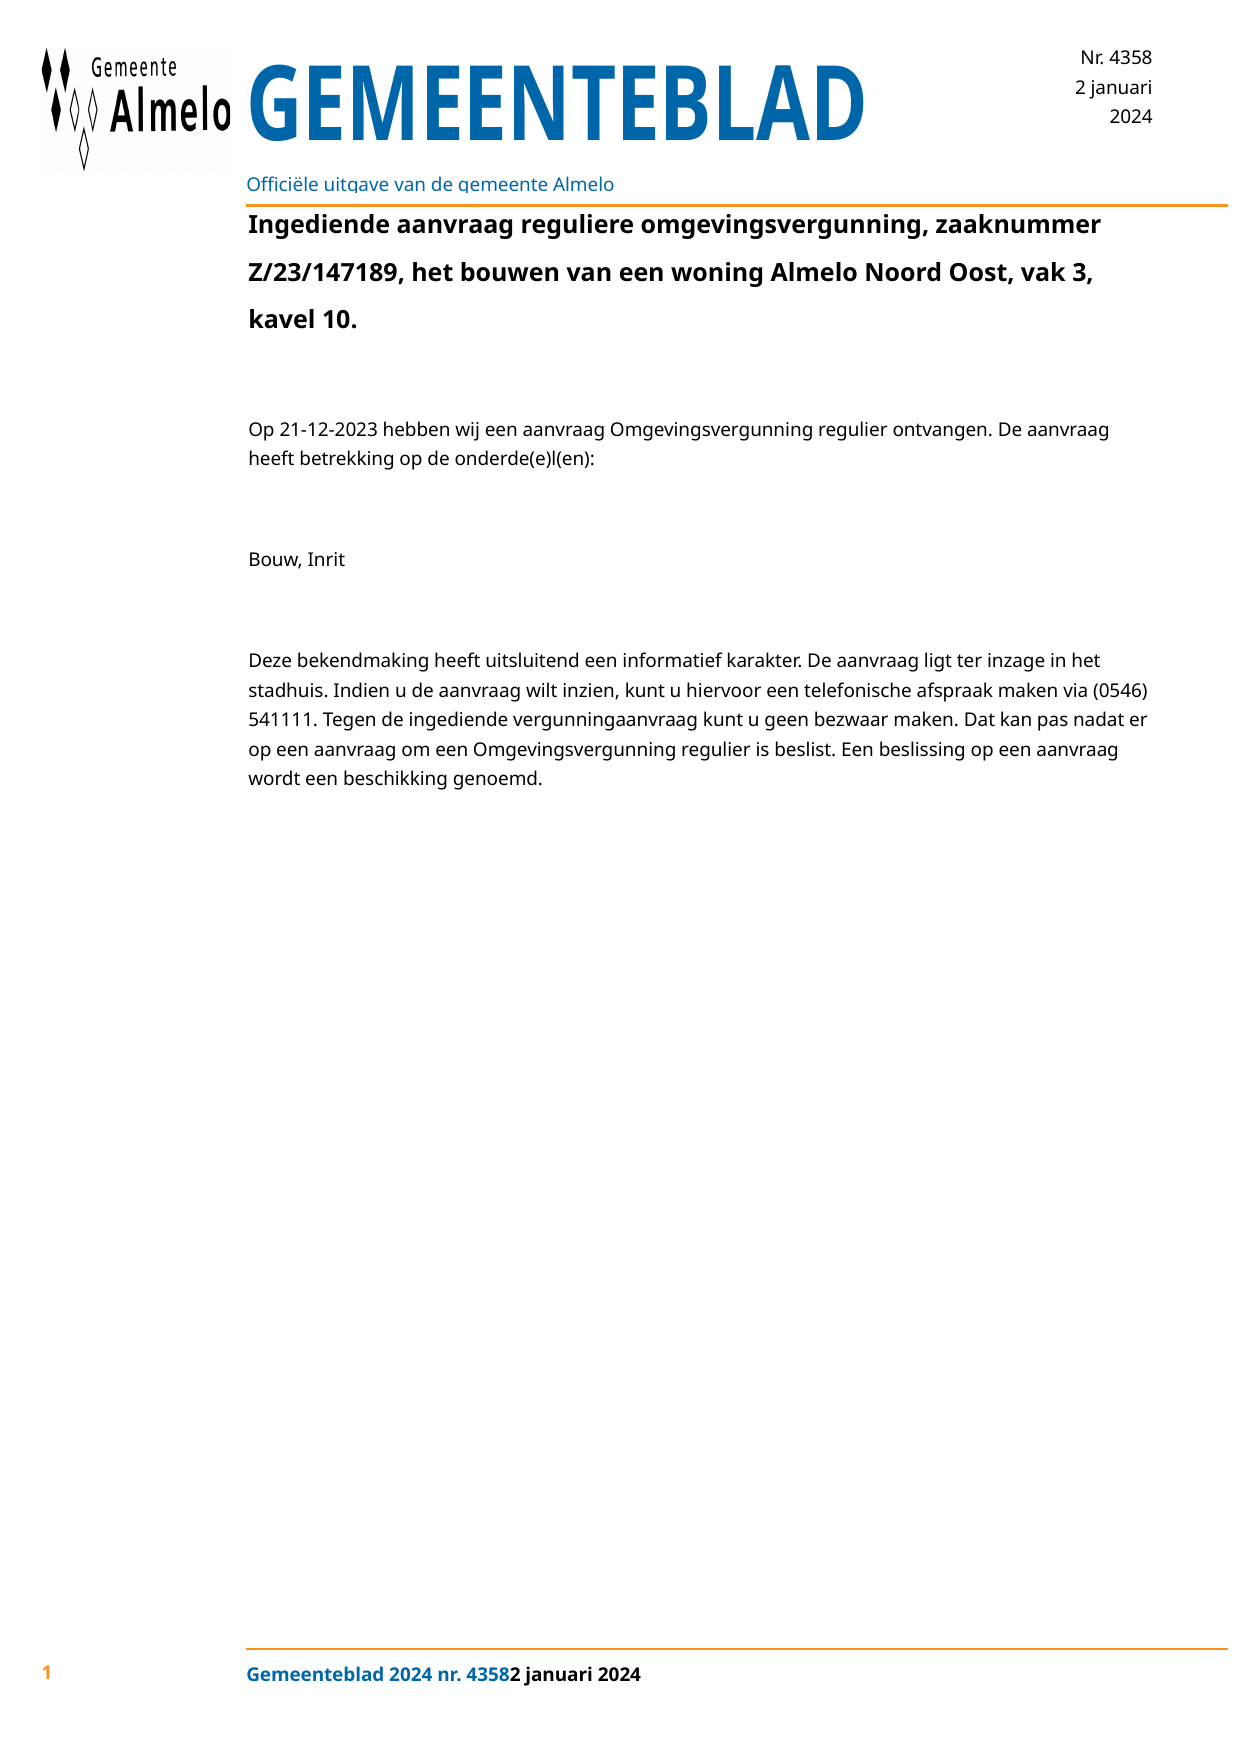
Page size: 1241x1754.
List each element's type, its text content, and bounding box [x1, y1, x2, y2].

text Bouw, Inrit [248, 546, 1152, 572]
text Deze bekendmaking heeft uitsluitend een informatief karakter. De aanvraag ligt ter inzage in het stadhuis. Indien u de aanvraag wilt inzien, kunt u hiervoor een telefonische afspraak maken via (0546) 541111. Tegen de ingediende vergunningaanvraag kunt u geen bezwaar maken. Dat kan pas nadat er op een aanvraag om een Omgevingsvergunning regulier is beslist. Een beslissing op een aanvraag wordt een beschikking genoemd. [248, 647, 1152, 791]
text Op 21-12-2023 hebben wij een aanvraag Omgevingsvergunning regulier ontvangen. De aanvraag heeft betrekking op de onderde(e)l(en): [248, 416, 1152, 471]
picture [41, 47, 231, 172]
text Ingediende aanvraag reguliere omgevingsvergunning, zaaknummer Z/23/147189, het bouwen van een woning Almelo Noord Oost, vak 3, kavel 10. [248, 207, 1152, 336]
